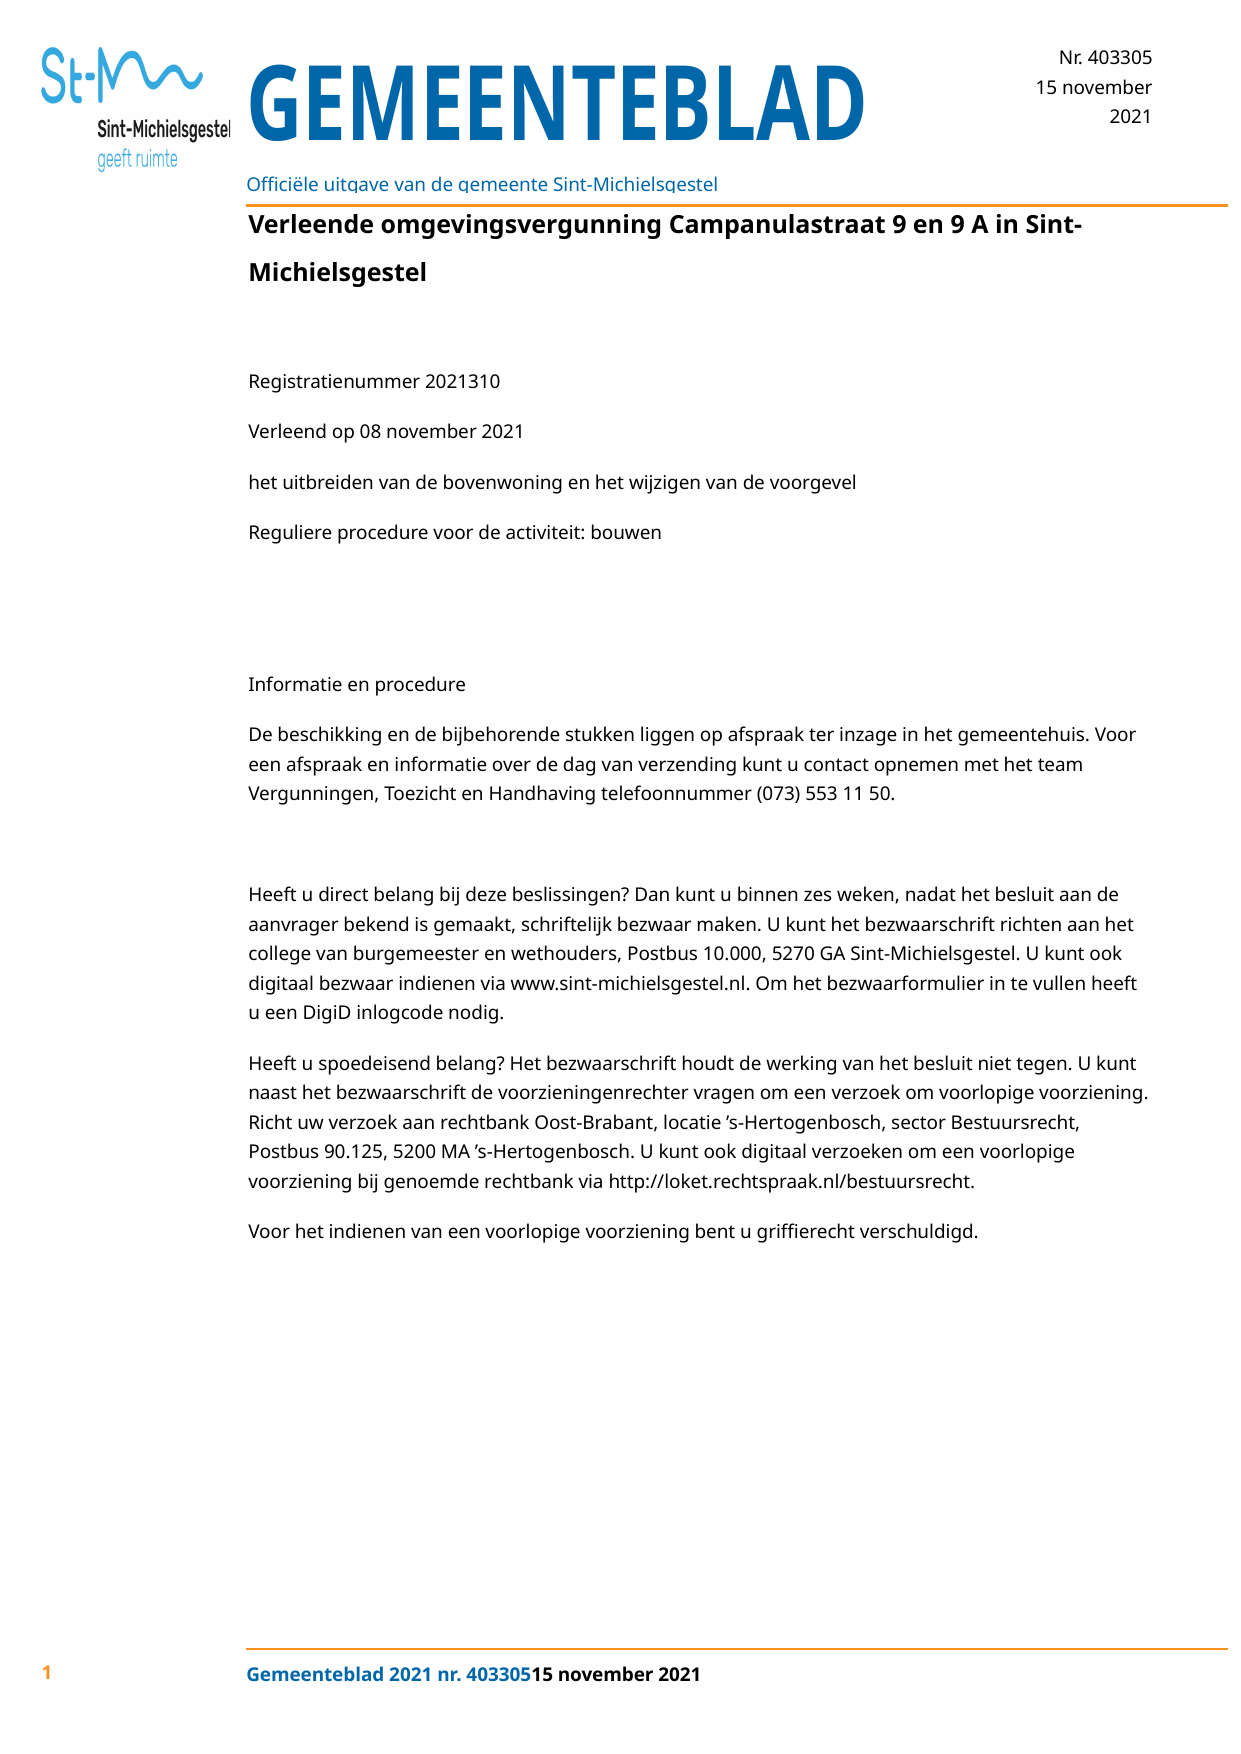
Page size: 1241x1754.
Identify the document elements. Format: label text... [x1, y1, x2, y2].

text Registratienummer 2021310 [248, 368, 1152, 394]
text Heeft u direct belang bij deze beslissingen? Dan kunt u binnen zes weken, nadat het besluit aan de aanvrager bekend is gemaakt, schriftelijk bezwaar maken. U kunt het bezwaarschrift richten aan het college van burgemeester en wethouders, Postbus 10.000, 5270 GA Sint-Michielsgestel. U kunt ook digitaal bezwaar indienen via www.sint-michielsgestel.nl. Om het bezwaarformulier in te vullen heeft u een DigiD inlogcode nodig. [248, 881, 1152, 1025]
text De beschikking en de bijbehorende stukken liggen op afspraak ter inzage in het gemeentehuis. Voor een afspraak en informatie over de dag van verzending kunt u contact opnemen met het team Vergunningen, Toezicht en Handhaving telefoonnummer (073) 553 11 50. [248, 721, 1152, 806]
text Verleende omgevingsvergunning Campanulastraat 9 en 9 A in Sint-Michielsgestel [248, 207, 1152, 288]
text Informatie en procedure [248, 671, 1152, 697]
text Voor het indienen van een voorlopige voorziening bent u griffierecht verschuldigd. [248, 1219, 1152, 1244]
picture [41, 47, 231, 172]
text Heeft u spoedeisend belang? Het bezwaarschrift houdt de werking van het besluit niet tegen. U kunt naast het bezwaarschrift de voorzieningenrechter vragen om een verzoek om voorlopige voorziening. Richt uw verzoek aan rechtbank Oost-Brabant, locatie ’s-Hertogenbosch, sector Bestuursrecht, Postbus 90.125, 5200 MA ’s-Hertogenbosch. U kunt ook digitaal verzoeken om een voorlopige voorziening bij genoemde rechtbank via http://loket.rechtspraak.nl/bestuursrecht. [248, 1050, 1152, 1194]
text Verleend op 08 november 2021 [248, 419, 1152, 444]
text Reguliere procedure voor de activiteit: bouwen [248, 519, 1152, 545]
text het uitbreiden van de bovenwoning en het wijzigen van de voorgevel [248, 469, 1152, 495]
